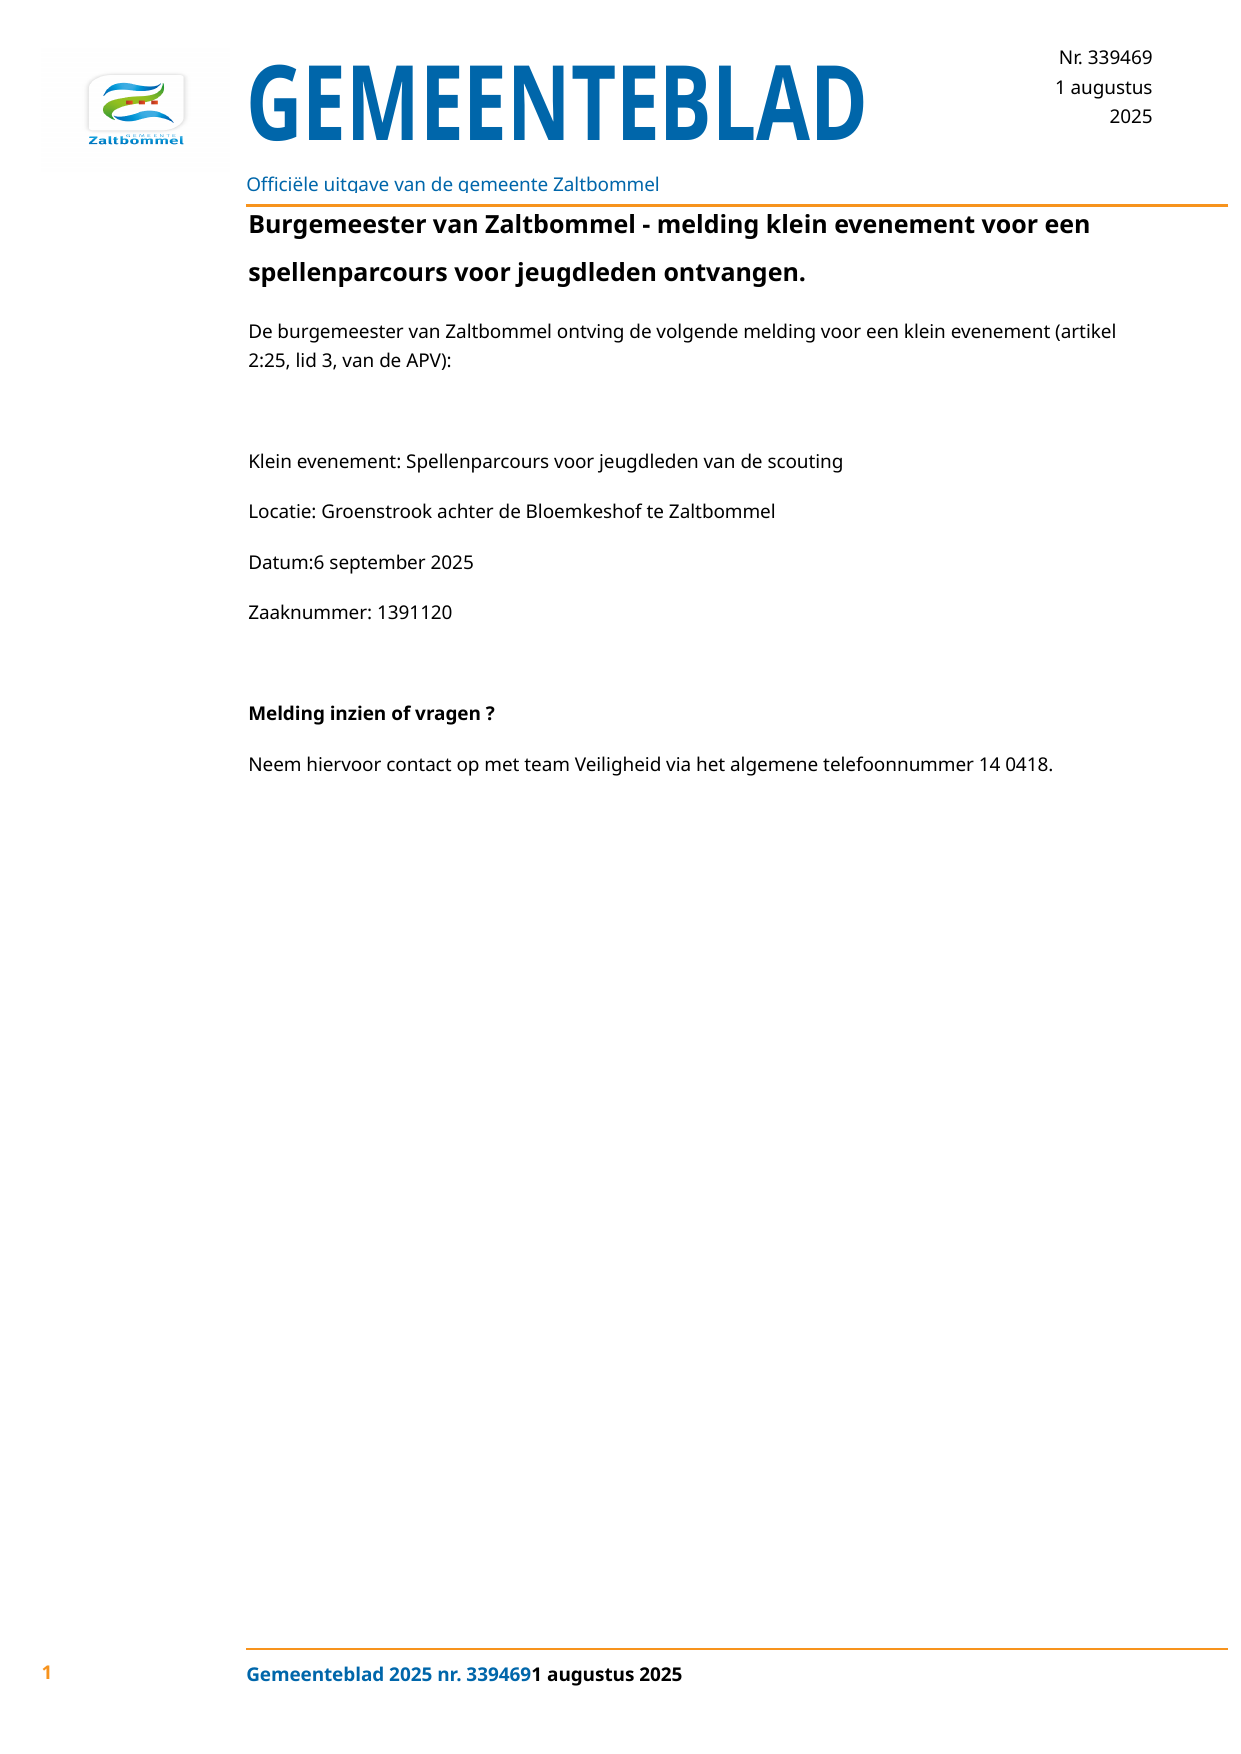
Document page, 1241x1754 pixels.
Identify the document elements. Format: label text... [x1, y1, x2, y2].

text Neem hiervoor contact op met team Veiligheid via het algemene telefoonnummer 14 0418. [248, 751, 1152, 777]
text Burgemeester van Zaltbommel - melding klein evenement voor een spellenparcours voor jeugdleden ontvangen. [248, 207, 1152, 288]
text De burgemeester van Zaltbommel ontving de volgende melding voor een klein evenement (artikel 2:25, lid 3, van de APV): [248, 318, 1152, 373]
text Locatie: Groenstrook achter de Bloemkeshof te Zaltbommel [248, 499, 1152, 524]
text Klein evenement: Spellenparcours voor jeugdleden van de scouting [248, 448, 1152, 474]
text Melding inzien of vragen ? [248, 700, 1152, 726]
text Datum:6 september 2025 [248, 549, 1152, 575]
text Zaaknummer: 1391120 [248, 599, 1152, 625]
picture [41, 47, 231, 172]
